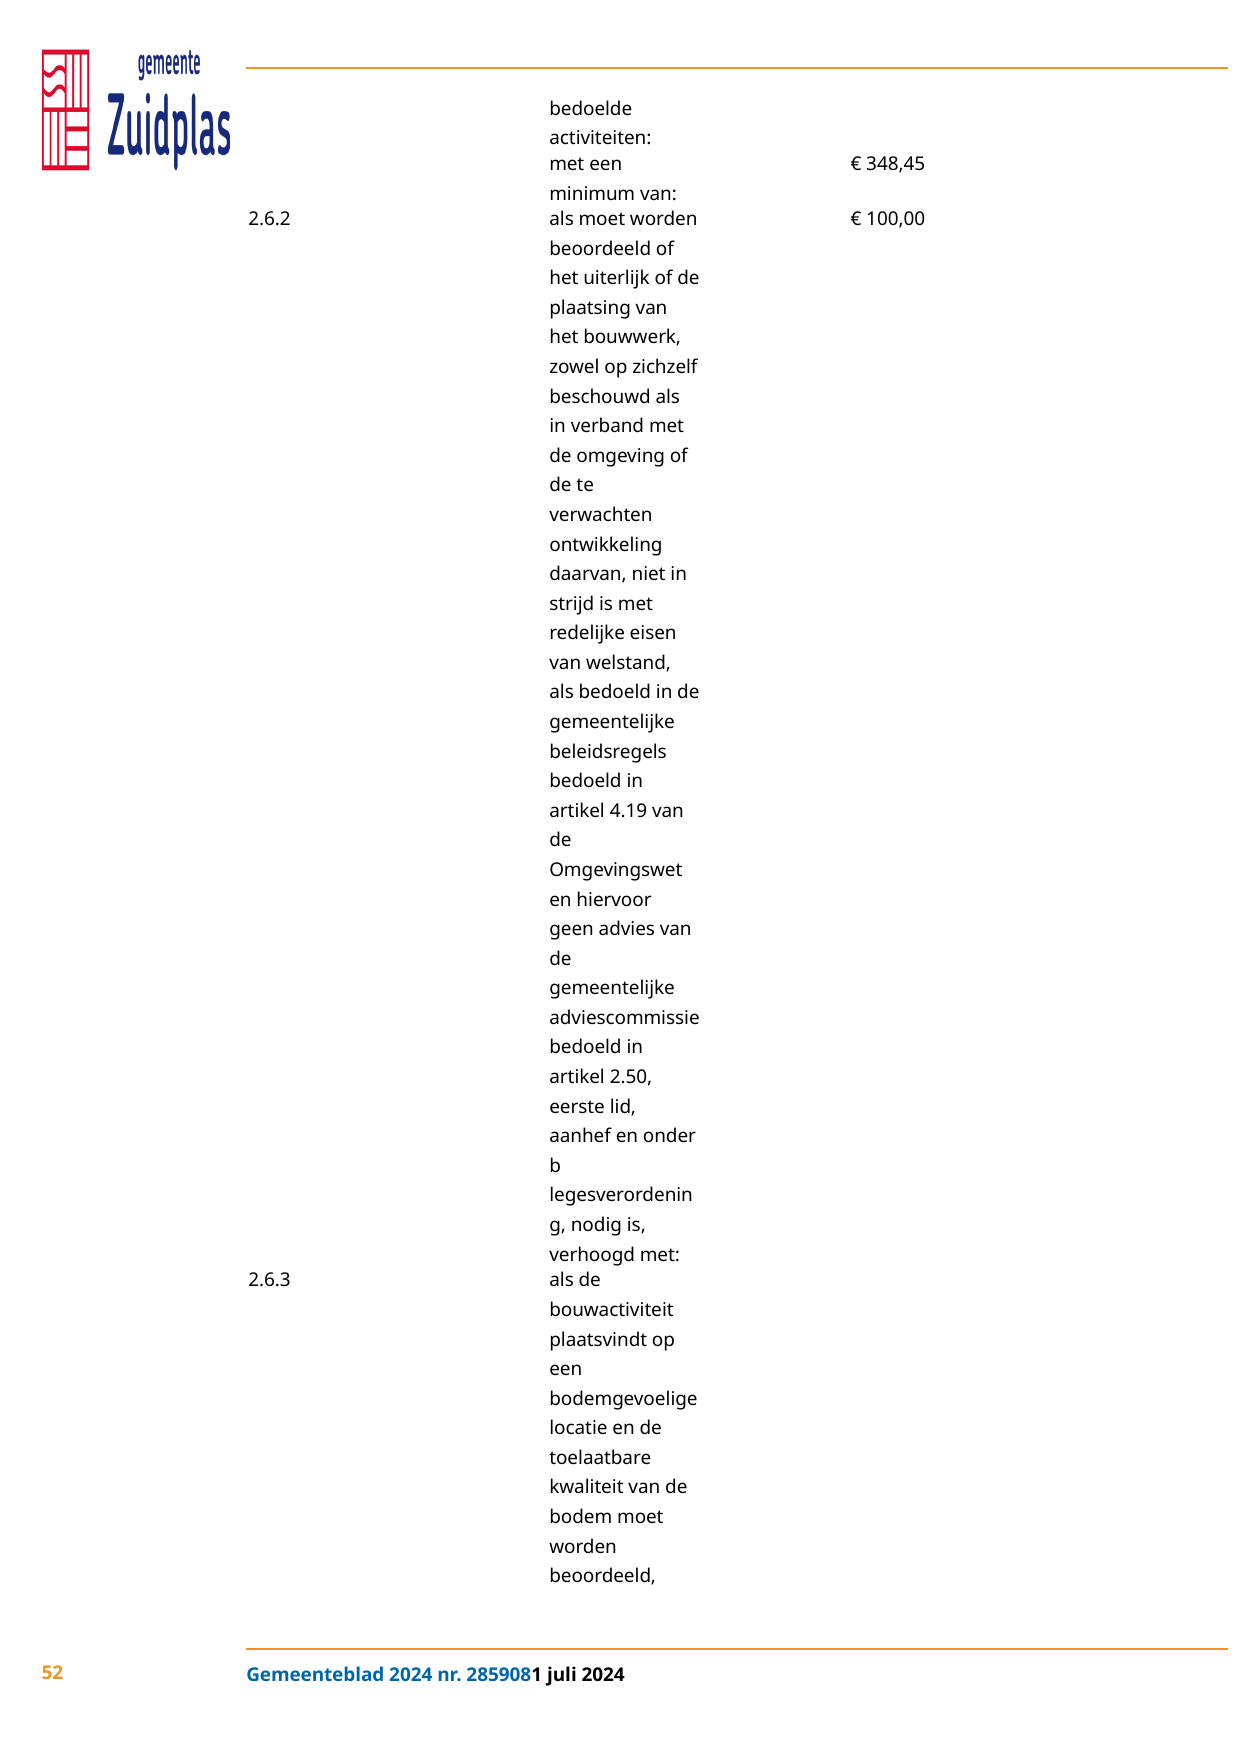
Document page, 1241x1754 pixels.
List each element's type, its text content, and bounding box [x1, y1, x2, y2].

table_cell € 348,45 [850, 150, 1001, 205]
table_cell [1001, 1267, 1152, 1588]
table_cell [399, 95, 549, 150]
table_cell € 100,00 [850, 205, 1001, 1267]
table_cell [1001, 95, 1152, 150]
table_cell [1001, 205, 1152, 1267]
table_cell [850, 95, 1001, 150]
table_cell met een minimum van: [549, 150, 700, 205]
table_cell [700, 150, 850, 205]
table_cell bedoelde activiteiten: [549, 95, 700, 150]
table_cell [248, 150, 398, 205]
table_cell [399, 150, 549, 205]
table_cell als moet worden beoordeeld of het uiterlijk of de plaatsing van het bouwwerk, zowel op zichzelf beschouwd als in verband met de omgeving of de te verwachten ontwikkeling daarvan, niet in strijd is met redelijke eisen van welstand, als bedoeld in de gemeentelijke beleidsregels bedoeld in artikel 4.19 van de Omgevingswet en hiervoor geen advies van de gemeentelijke adviescommissie bedoeld in artikel 2.50, eerste lid, aanhef en onder b legesverordening, nodig is, verhoogd met: [549, 205, 700, 1267]
table_cell [399, 205, 549, 1267]
table_cell [248, 95, 398, 150]
table_cell [1001, 150, 1152, 205]
table_cell [850, 1267, 1001, 1588]
table_cell [399, 1267, 549, 1588]
table_cell [700, 95, 850, 150]
table_cell [700, 205, 850, 1267]
table_cell 2.6.2 [248, 205, 398, 1267]
table_cell 2.6.3 [248, 1267, 398, 1588]
table_cell [700, 1267, 850, 1588]
picture [41, 47, 231, 172]
table_cell als de bouwactiviteit plaatsvindt op een bodemgevoelige locatie en de toelaatbare kwaliteit van de bodem moet worden beoordeeld, [549, 1267, 700, 1588]
